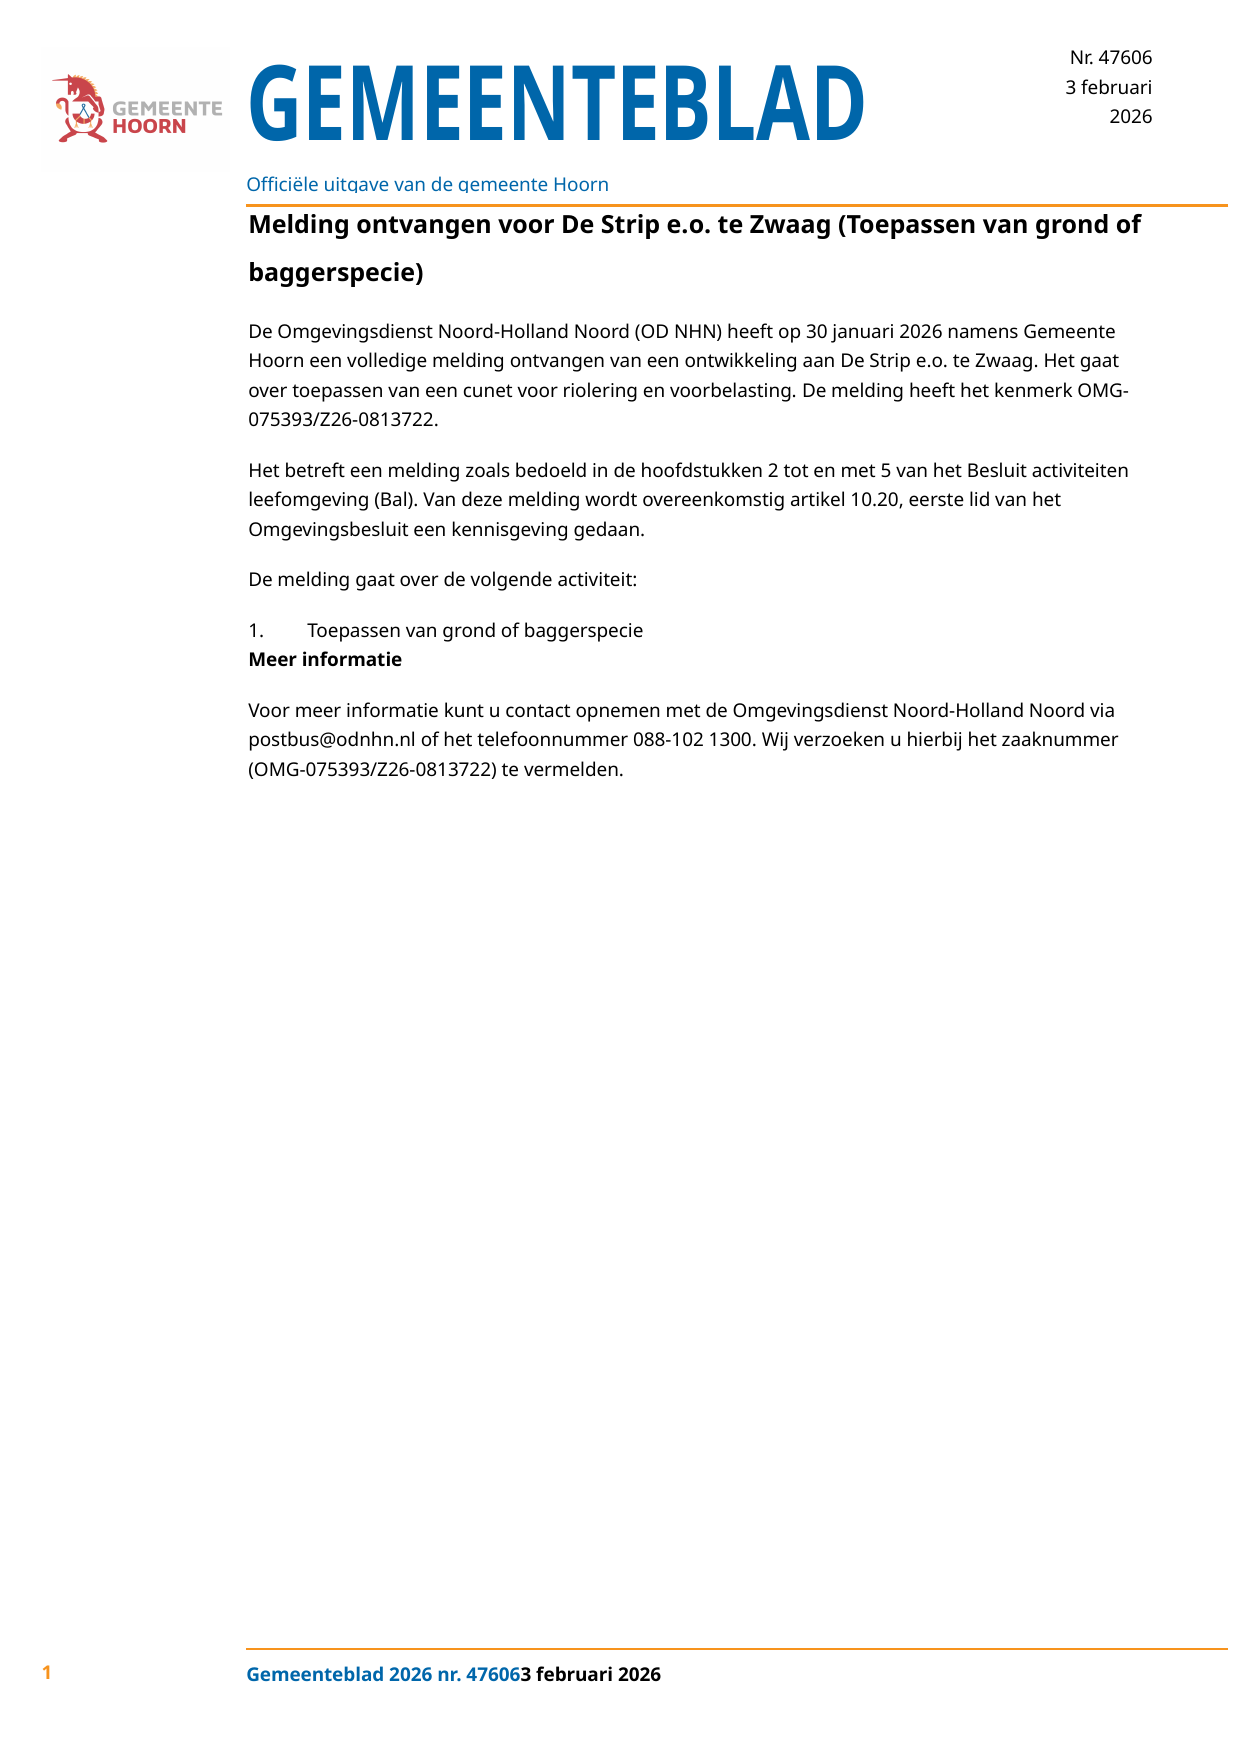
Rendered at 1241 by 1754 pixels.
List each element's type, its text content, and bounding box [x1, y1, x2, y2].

text Voor meer informatie kunt u contact opnemen met de Omgevingsdienst Noord-Holland Noord via postbus@odnhn.nl of het telefoonnummer 088-102 1300. Wij verzoeken u hierbij het zaaknummer (OMG-075393/Z26-0813722) te vermelden. [248, 697, 1152, 782]
text Meer informatie [248, 647, 1152, 672]
picture [41, 47, 231, 172]
text De Omgevingsdienst Noord-Holland Noord (OD NHN) heeft op 30 januari 2026 namens Gemeente Hoorn een volledige melding ontvangen van een ontwikkeling aan De Strip e.o. te Zwaag. Het gaat over toepassen van een cunet voor riolering en voorbelasting. De melding heeft het kenmerk OMG-075393/Z26-0813722. [248, 318, 1152, 432]
text De melding gaat over de volgende activiteit: [248, 567, 1152, 592]
text Het betreft een melding zoals bedoeld in de hoofdstukken 2 tot en met 5 van het Besluit activiteiten leefomgeving (Bal). Van deze melding wordt overeenkomstig artikel 10.20, eerste lid van het Omgevingsbesluit een kennisgeving gedaan. [248, 457, 1152, 542]
list Toepassen van grond of baggerspecie [248, 617, 1152, 643]
text Melding ontvangen voor De Strip e.o. te Zwaag (Toepassen van grond of baggerspecie) [248, 207, 1152, 288]
